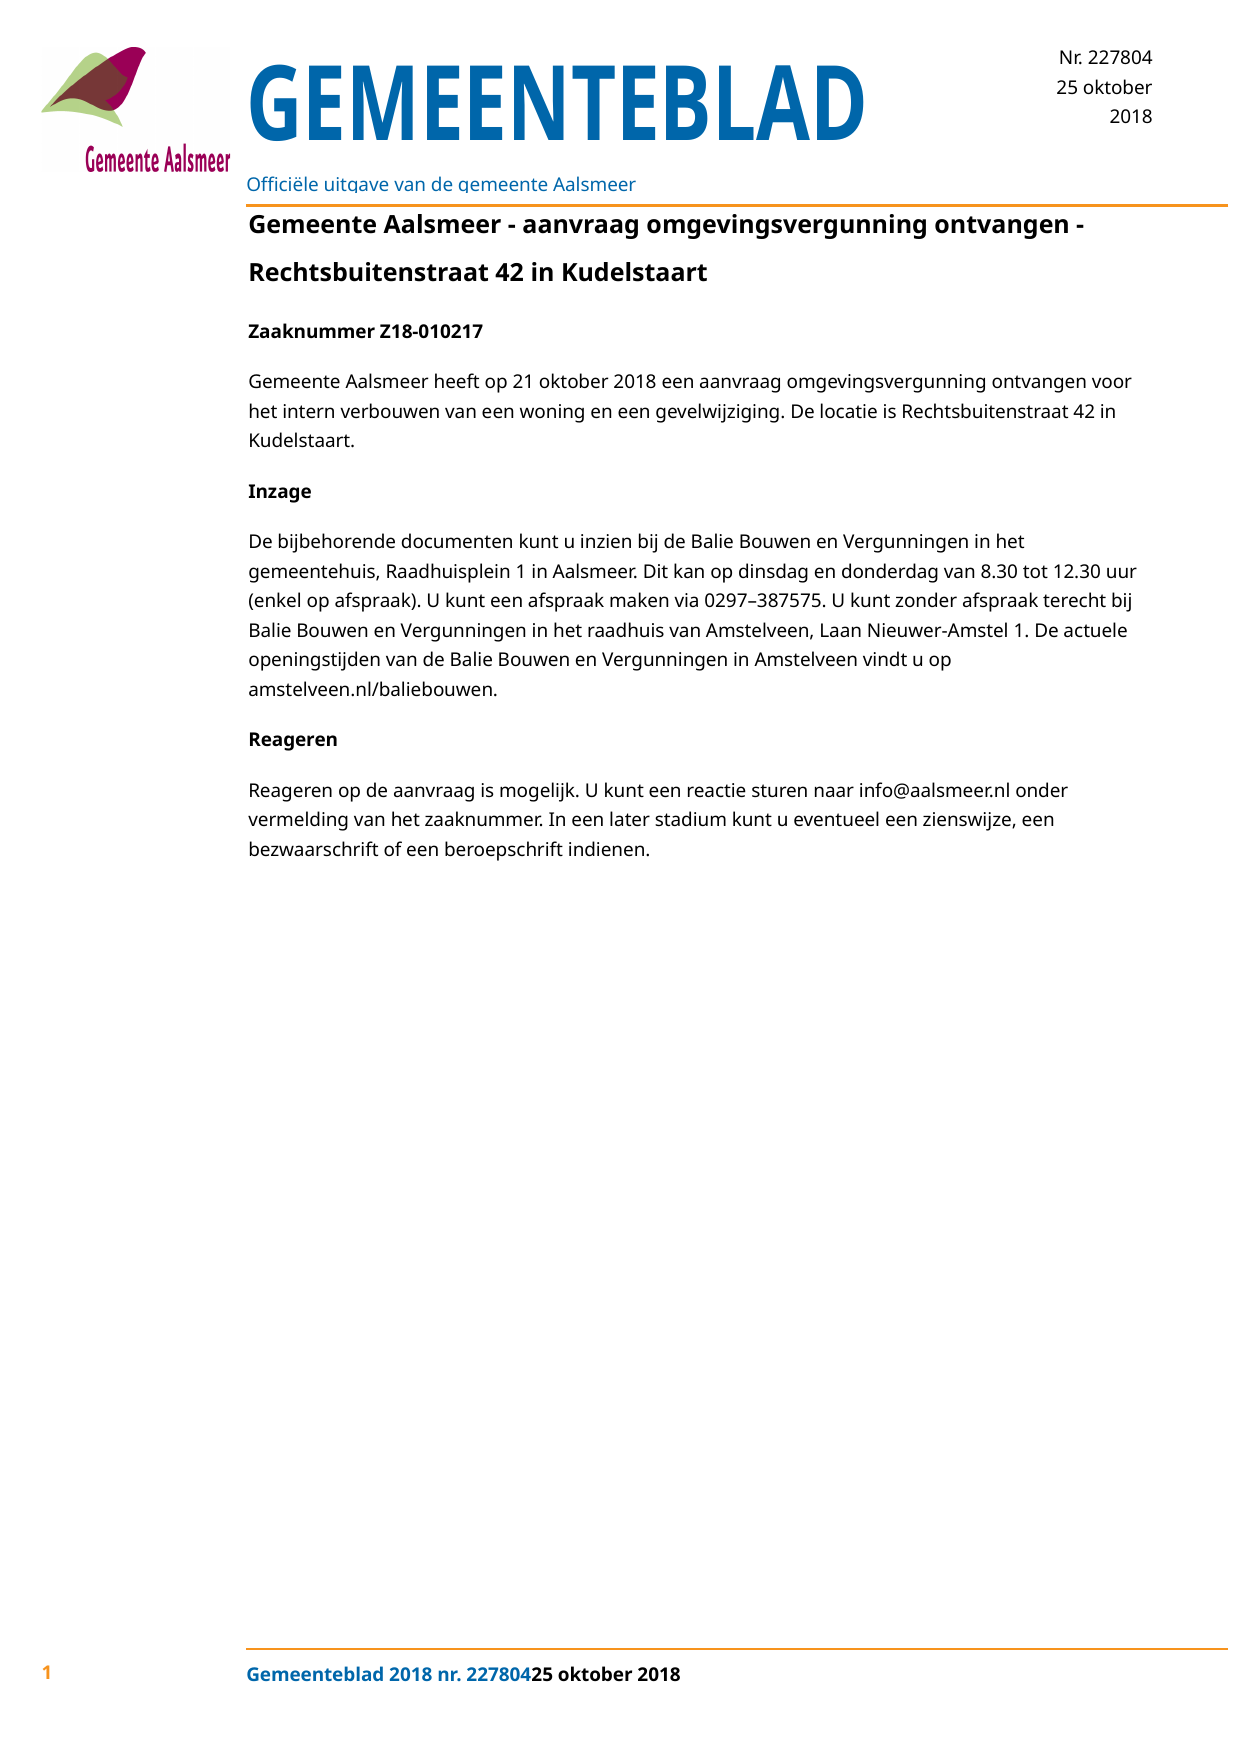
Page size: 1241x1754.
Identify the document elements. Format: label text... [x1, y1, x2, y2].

text Zaaknummer Z18-010217 [248, 318, 1152, 344]
text Reageren [248, 727, 1152, 752]
text De bijbehorende documenten kunt u inzien bij de Balie Bouwen en Vergunningen in het gemeentehuis, Raadhuisplein 1 in Aalsmeer. Dit kan op dinsdag en donderdag van 8.30 tot 12.30 uur (enkel op afspraak). U kunt een afspraak maken via 0297–387575. U kunt zonder afspraak terecht bij Balie Bouwen en Vergunningen in het raadhuis van Amstelveen, Laan Nieuwer-Amstel 1. De actuele openingstijden van de Balie Bouwen en Vergunningen in Amstelveen vindt u op amstelveen.nl/baliebouwen. [248, 528, 1152, 702]
text Inzage [248, 478, 1152, 504]
text Reageren op de aanvraag is mogelijk. U kunt een reactie sturen naar info@aalsmeer.nl onder vermelding van het zaaknummer. In een later stadium kunt u eventueel een zienswijze, een bezwaarschrift of een beroepschrift indienen. [248, 777, 1152, 862]
text Gemeente Aalsmeer heeft op 21 oktober 2018 een aanvraag omgevingsvergunning ontvangen voor het intern verbouwen van een woning en een gevelwijziging. De locatie is Rechtsbuitenstraat 42 in Kudelstaart. [248, 368, 1152, 453]
picture [41, 47, 231, 172]
text Gemeente Aalsmeer - aanvraag omgevingsvergunning ontvangen - Rechtsbuitenstraat 42 in Kudelstaart [248, 207, 1152, 288]
